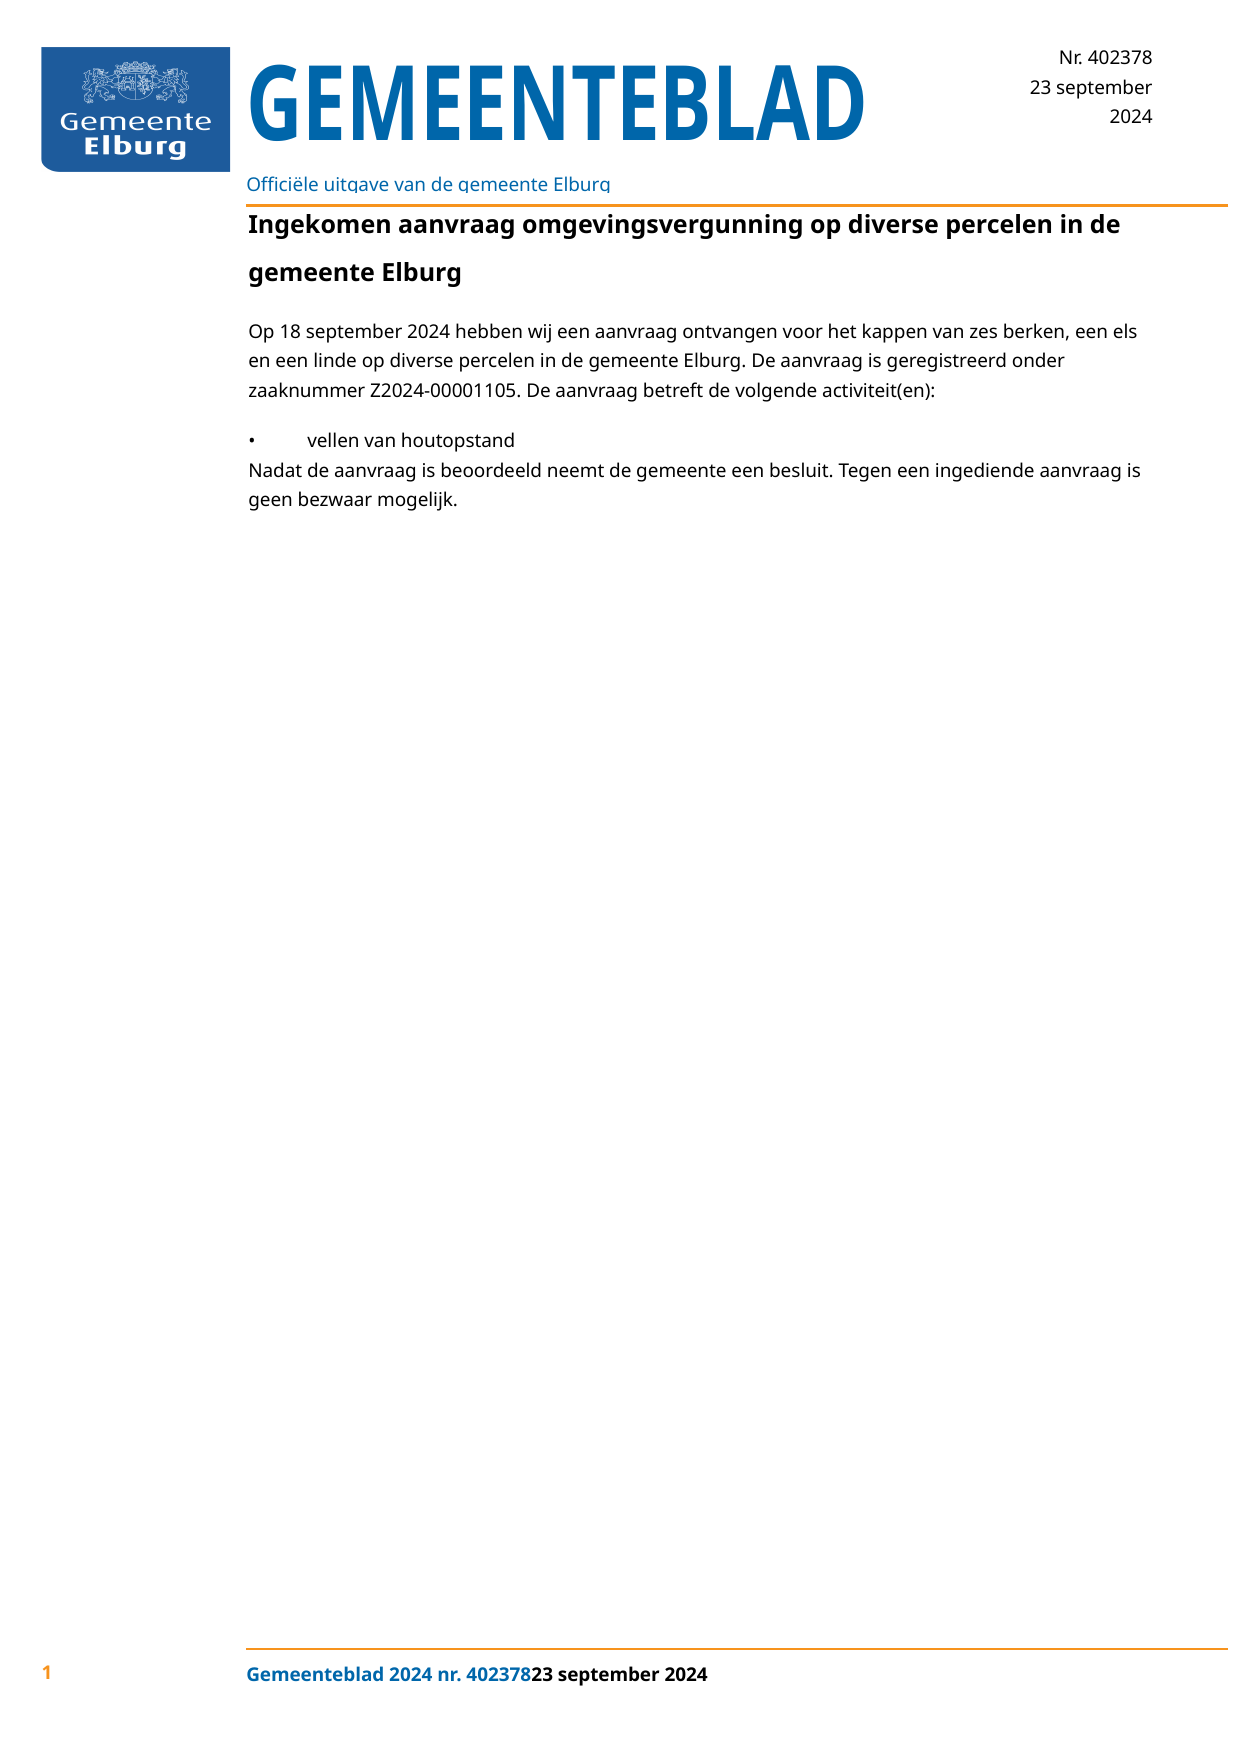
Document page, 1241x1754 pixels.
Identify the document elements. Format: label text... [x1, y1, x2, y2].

text Nadat de aanvraag is beoordeeld neemt de gemeente een besluit. Tegen een ingediende aanvraag is geen bezwaar mogelijk. [248, 457, 1152, 512]
text Op 18 september 2024 hebben wij een aanvraag ontvangen voor het kappen van zes berken, een els en een linde op diverse percelen in de gemeente Elburg. De aanvraag is geregistreerd onder zaaknummer Z2024-00001105. De aanvraag betreft de volgende activiteit(en): [248, 318, 1152, 403]
picture [41, 47, 231, 172]
list vellen van houtopstand [248, 427, 1152, 453]
text Ingekomen aanvraag omgevingsvergunning op diverse percelen in de gemeente Elburg [248, 207, 1152, 288]
